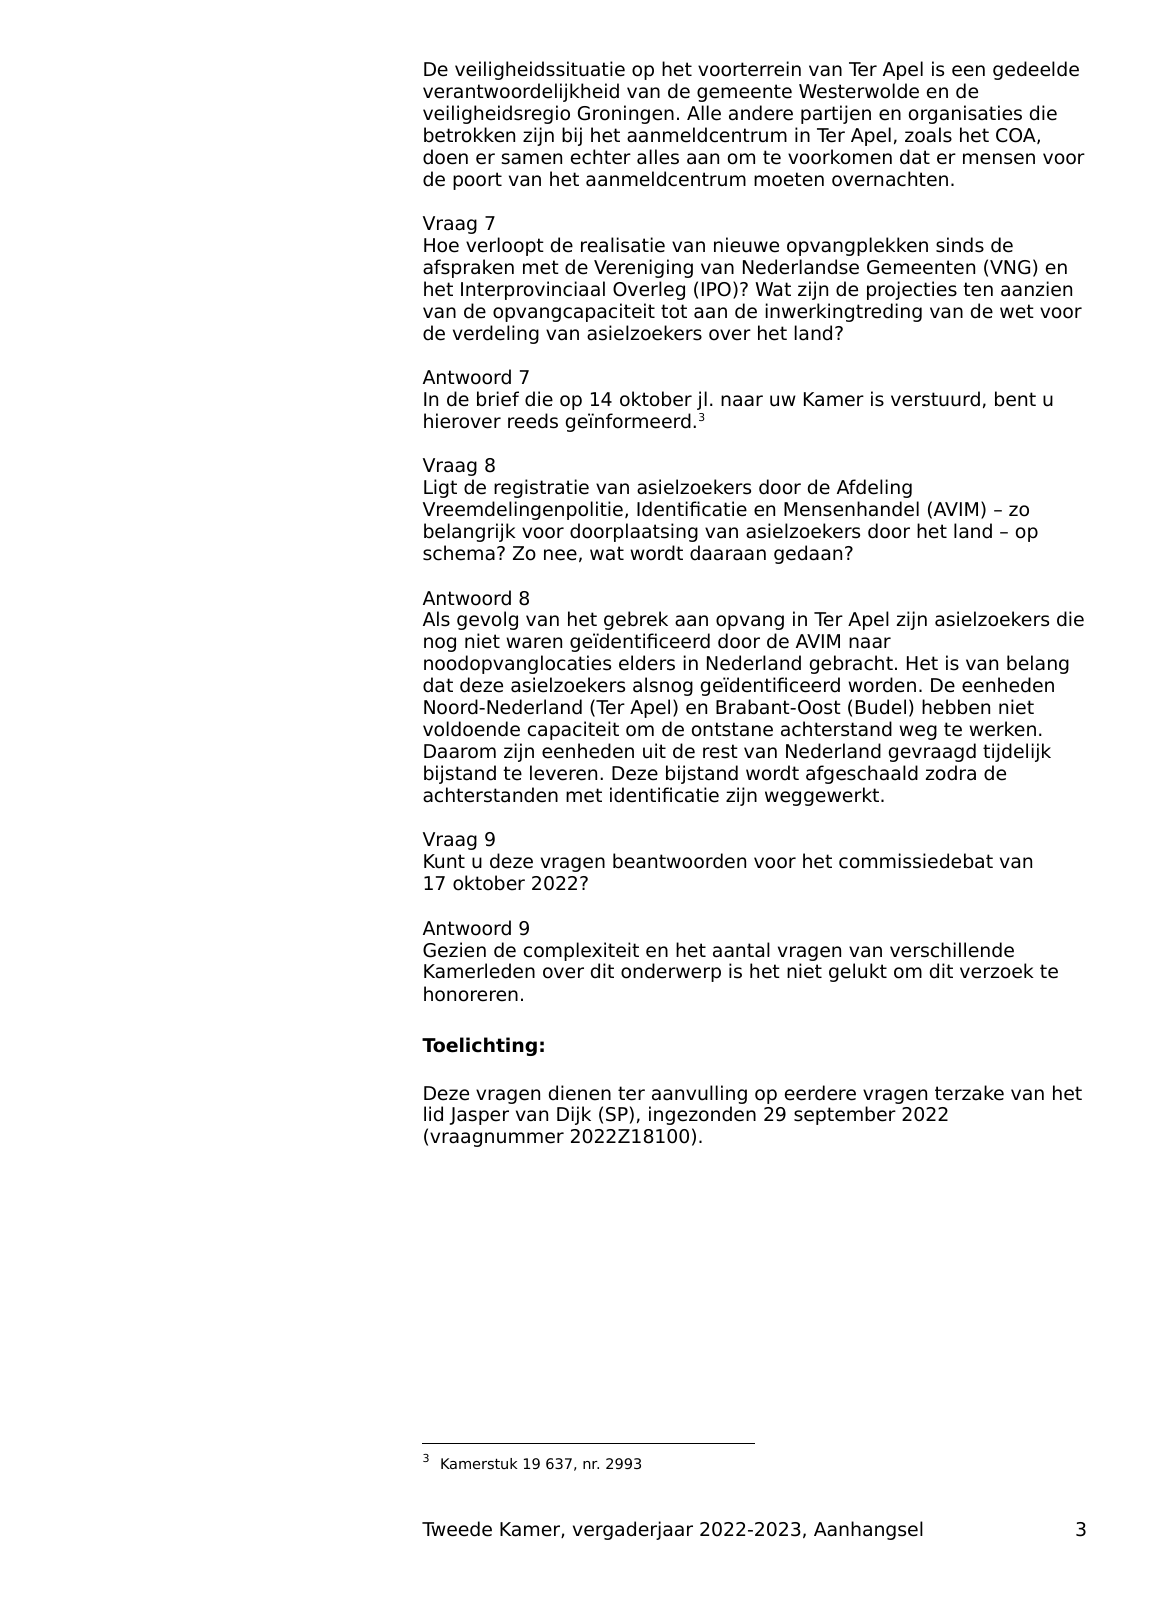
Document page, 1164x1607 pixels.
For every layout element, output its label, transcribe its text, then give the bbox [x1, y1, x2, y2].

text Als gevolg van het gebrek aan opvang in Ter Apel zijn asielzoekers die nog niet waren geïdentificeerd door de AVIM naar noodopvanglocaties elders in Nederland gebracht. Het is van belang dat deze asielzoekers alsnog geïdentificeerd worden. De eenheden Noord-Nederland (Ter Apel) en Brabant-Oost (Budel) hebben niet voldoende capaciteit om de ontstane achterstand weg te werken. Daarom zijn eenheden uit de rest van Nederland gevraagd tijdelijk bijstand te leveren. Deze bijstand wordt afgeschaald zodra de achterstanden met identificatie zijn weggewerkt. [422, 609, 1087, 807]
text Gezien de complexiteit en het aantal vragen van verschillende Kamerleden over dit onderwerp is het niet gelukt om dit verzoek te honoreren. [422, 939, 1087, 1005]
text Hoe verloopt de realisatie van nieuwe opvangplekken sinds de afspraken met de Vereniging van Nederlandse Gemeenten (VNG) en het Interprovinciaal Overleg (IPO)? Wat zijn de projecties ten aanzien van de opvangcapaciteit tot aan de inwerkingtreding van de wet voor de verdeling van asielzoekers over het land? [422, 235, 1087, 345]
text Ligt de registratie van asielzoekers door de Afdeling Vreemdelingenpolitie, Identificatie en Mensenhandel (AVIM) – zo belangrijk voor doorplaatsing van asielzoekers door het land – op schema? Zo nee, wat wordt daaraan gedaan? [422, 477, 1087, 565]
subtitle Toelichting: [422, 1035, 1087, 1057]
text Kamerstuk 19 637, nr. 2993 [422, 1452, 1087, 1474]
text Vraag 8 [422, 455, 1087, 477]
text Vraag 7 [422, 213, 1087, 235]
text Kunt u deze vragen beantwoorden voor het commissiedebat van 17 oktober 2022? [422, 851, 1087, 895]
text Deze vragen dienen ter aanvulling op eerdere vragen terzake van het lid Jasper van Dijk (SP), ingezonden 29 september 2022 (vraagnummer 2022Z18100). [422, 1082, 1087, 1148]
text In de brief die op 14 oktober jl. naar uw Kamer is verstuurd, bent u hierover reeds geïnformeerd. [422, 389, 1087, 433]
text Antwoord 9 [422, 917, 1087, 939]
text Antwoord 7 [422, 367, 1087, 389]
text De veiligheidssituatie op het voorterrein van Ter Apel is een gedeelde verantwoordelijkheid van de gemeente Westerwolde en de veiligheidsregio Groningen. Alle andere partijen en organisaties die betrokken zijn bij het aanmeldcentrum in Ter Apel, zoals het COA, doen er samen echter alles aan om te voorkomen dat er mensen voor de poort van het aanmeldcentrum moeten overnachten. [422, 59, 1087, 191]
text Antwoord 8 [422, 587, 1087, 609]
text Vraag 9 [422, 829, 1087, 851]
